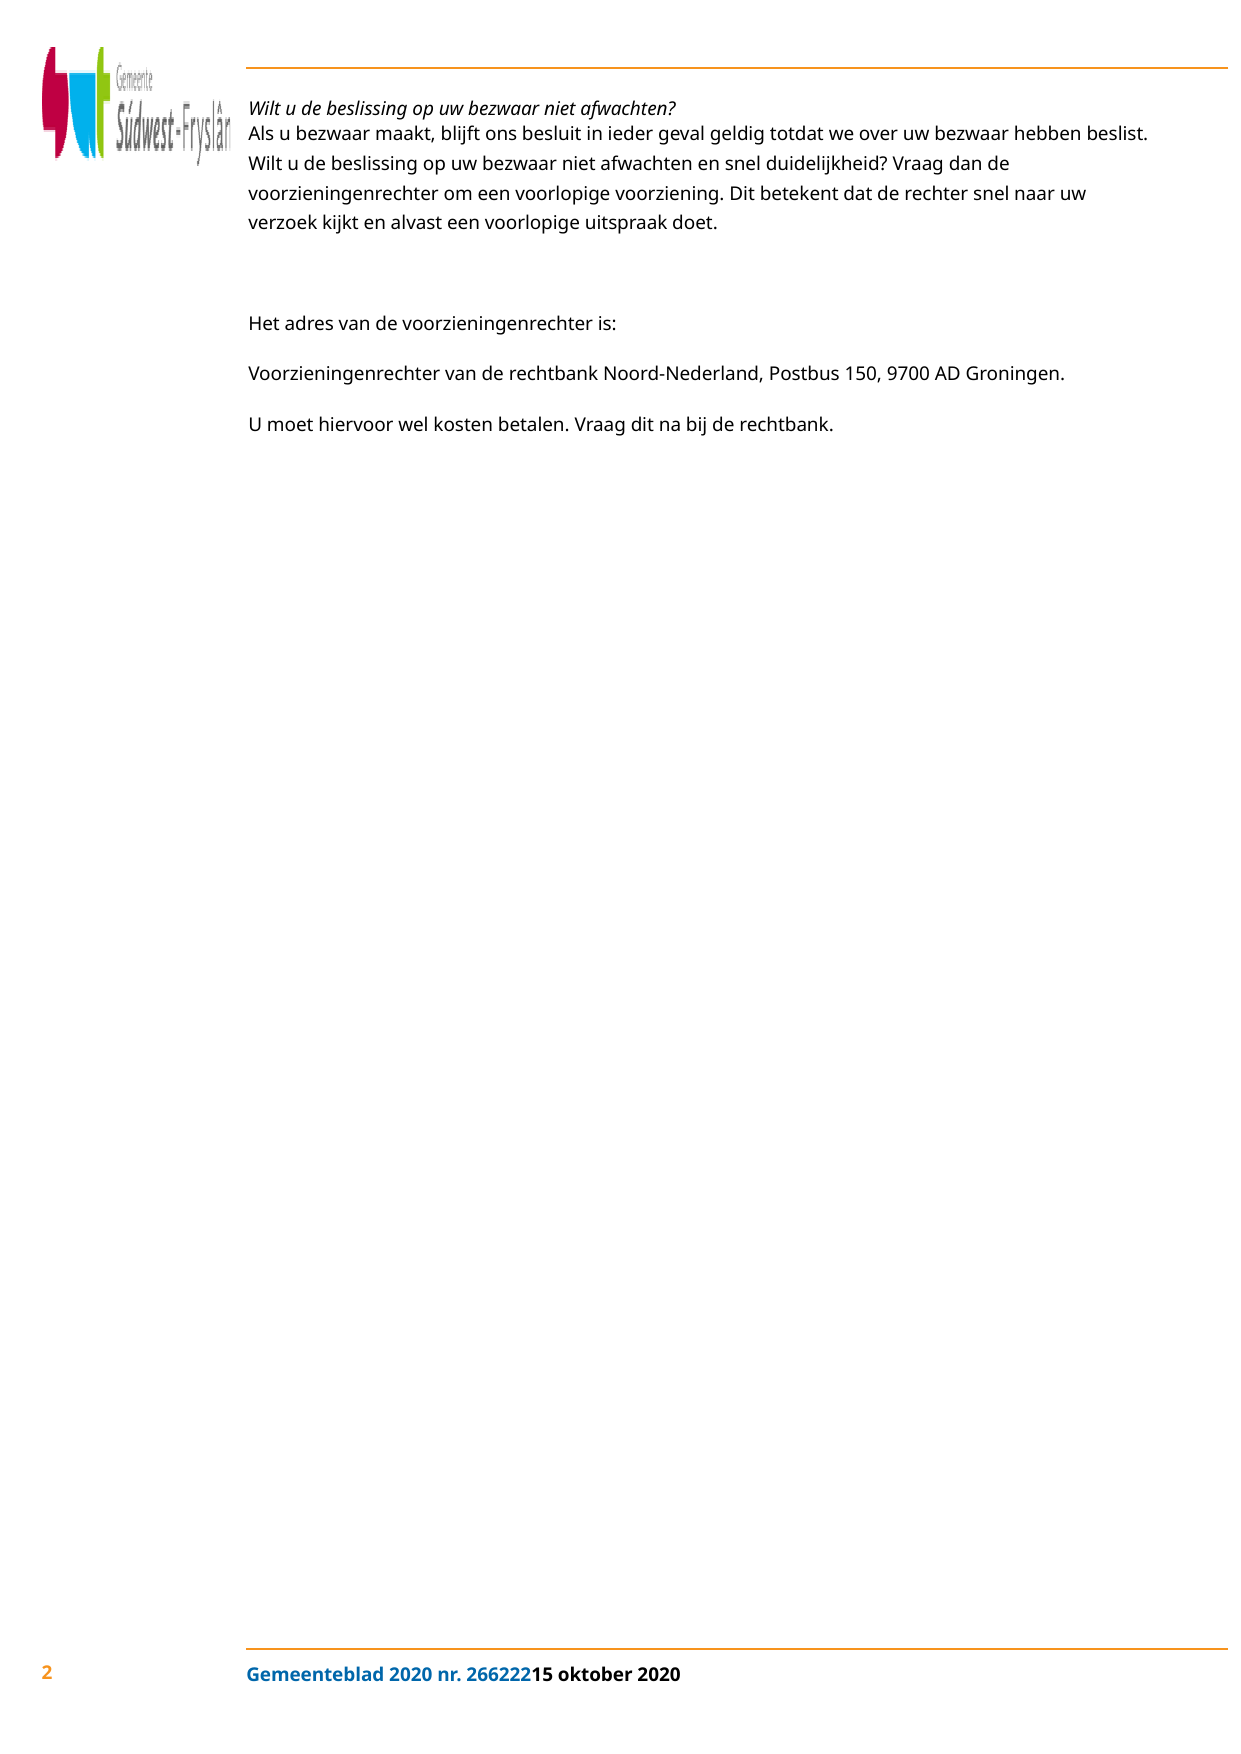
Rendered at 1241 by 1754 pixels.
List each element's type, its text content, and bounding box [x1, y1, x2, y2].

text Het adres van de voorzieningenrechter is: [248, 310, 1152, 336]
text Wilt u de beslissing op uw bezwaar niet afwachten? [248, 95, 1152, 121]
text U moet hiervoor wel kosten betalen. Vraag dit na bij de rechtbank. [248, 411, 1152, 437]
picture [41, 47, 231, 172]
text Als u bezwaar maakt, blijft ons besluit in ieder geval geldig totdat we over uw bezwaar hebben beslist. Wilt u de beslissing op uw bezwaar niet afwachten en snel duidelijkheid? Vraag dan de voorzieningenrechter om een voorlopige voorziening. Dit betekent dat de rechter snel naar uw verzoek kijkt en alvast een voorlopige uitspraak doet. [248, 121, 1152, 235]
text Voorzieningenrechter van de rechtbank Noord-Nederland, Postbus 150, 9700 AD Groningen. [248, 361, 1152, 386]
